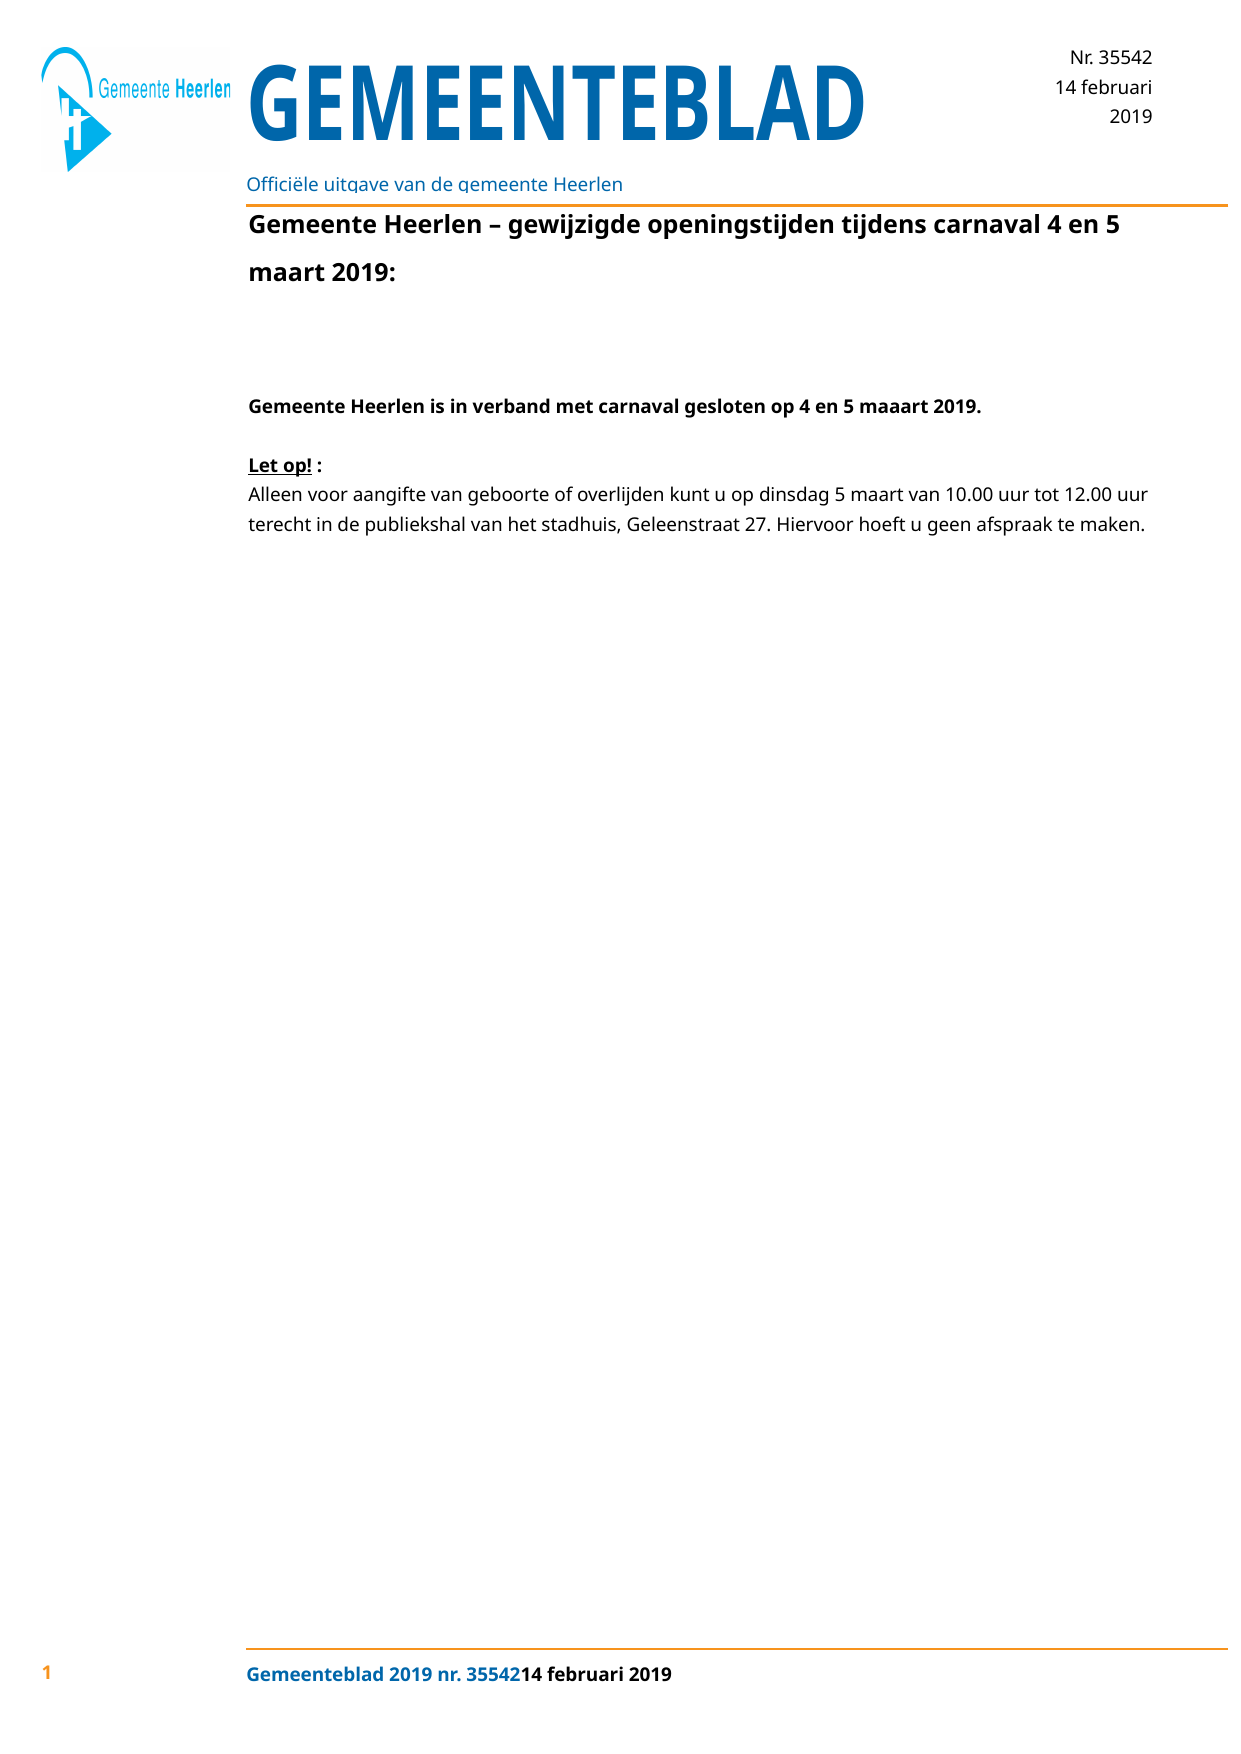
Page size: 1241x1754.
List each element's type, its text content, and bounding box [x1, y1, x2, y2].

text Gemeente Heerlen – gewijzigde openingstijden tijdens carnaval 4 en 5 maart 2019: [248, 207, 1152, 288]
text Let op! : [248, 452, 1152, 478]
picture [41, 47, 231, 172]
picture [41, 47, 58, 70]
text Alleen voor aangifte van geboorte of overlijden kunt u op dinsdag 5 maart van 10.00 uur tot 12.00 uur terecht in de publiekshal van het stadhuis, Geleenstraat 27. Hiervoor hoeft u geen afspraak te maken. [248, 482, 1152, 537]
text Gemeente Heerlen is in verband met carnaval gesloten op 4 en 5 maaart 2019. [248, 393, 1152, 419]
